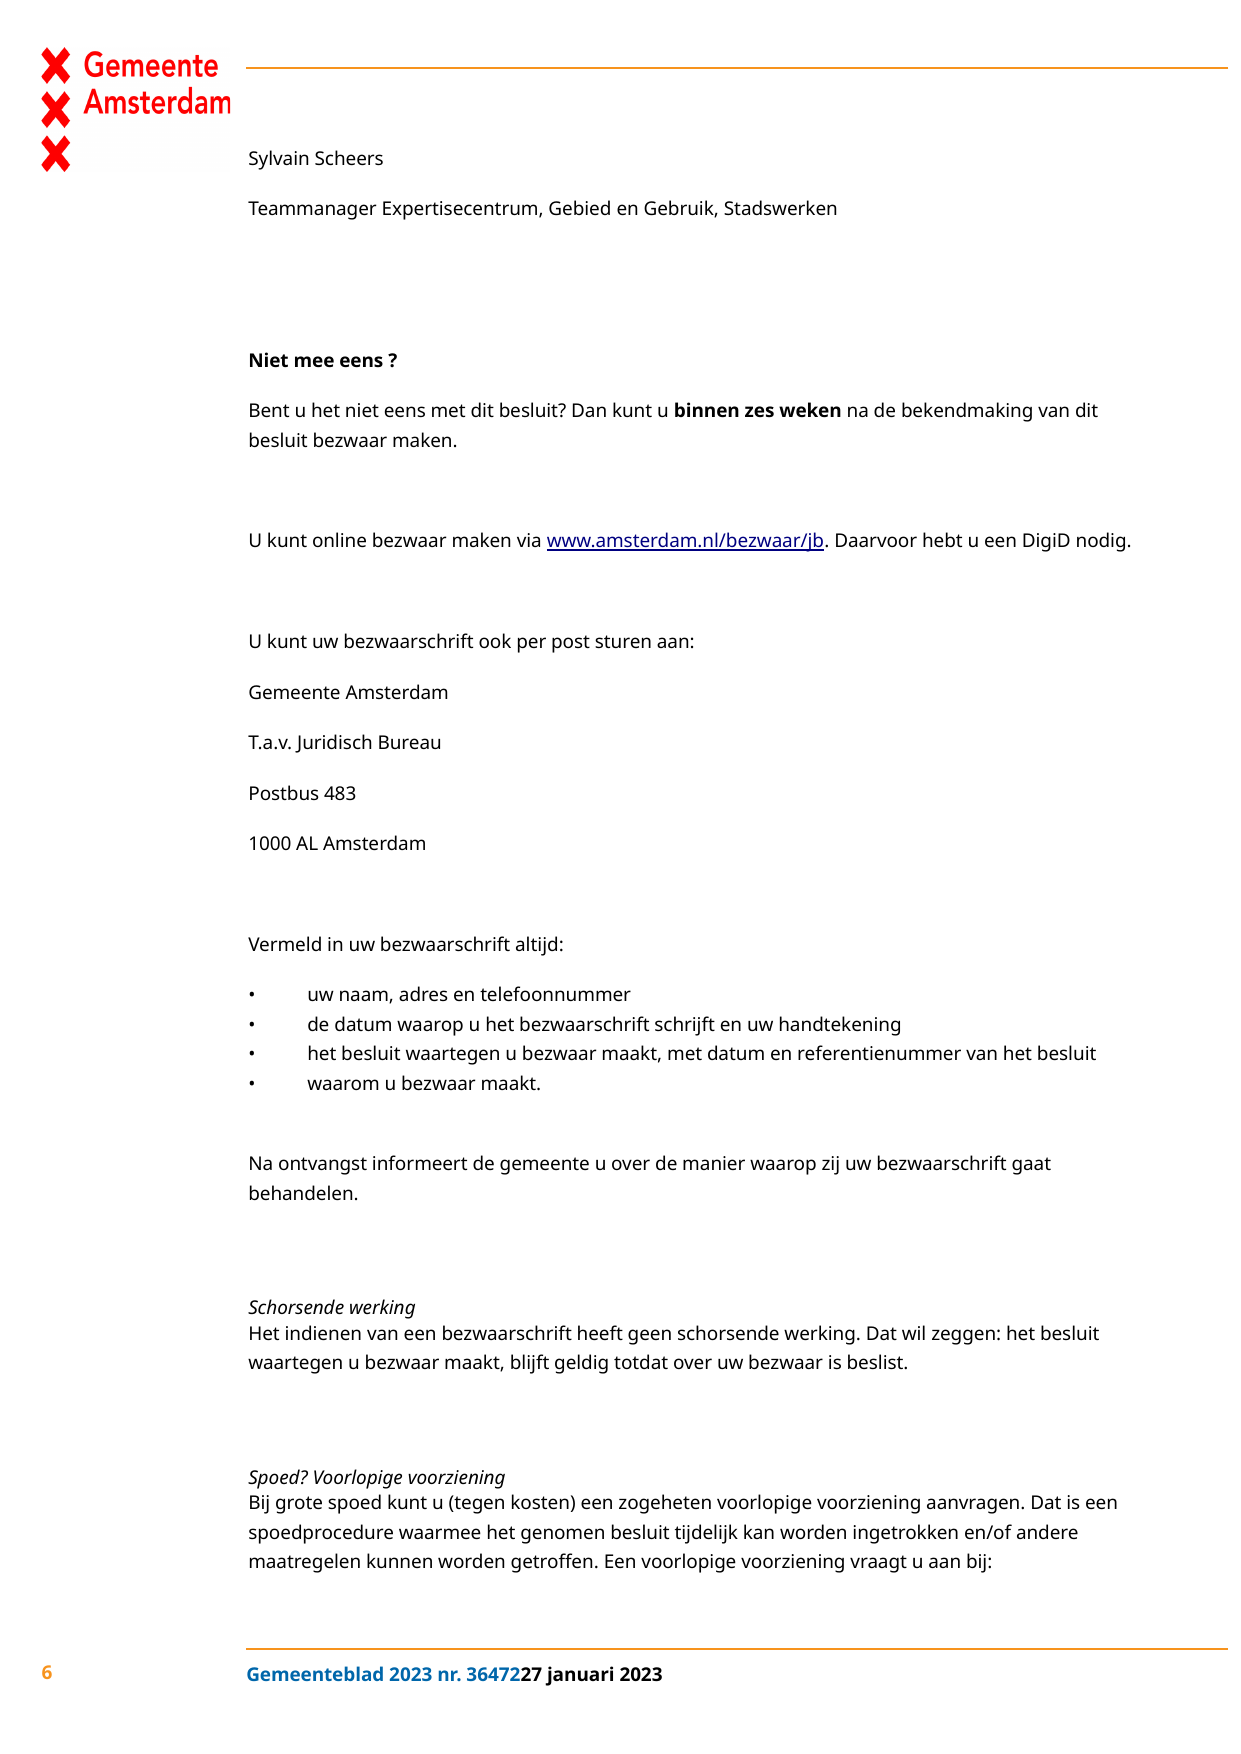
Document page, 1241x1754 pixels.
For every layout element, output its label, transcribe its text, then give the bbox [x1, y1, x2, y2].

text Vermeld in uw bezwaarschrift altijd: [248, 931, 1152, 957]
text T.a.v. Juridisch Bureau [248, 729, 1152, 755]
list uw naam, adres en telefoonnummer [248, 981, 1152, 1007]
text Schorsende werking [248, 1294, 1152, 1320]
text Sylvain Scheers [248, 145, 1152, 171]
text Niet mee eens ? [248, 347, 1152, 373]
text Bij grote spoed kunt u (tegen kosten) een zogeheten voorlopige voorziening aanvragen. Dat is een spoedprocedure waarmee het genomen besluit tijdelijk kan worden ingetrokken en/of andere maatregelen kunnen worden getroffen. Een voorlopige voorziening vraagt u aan bij: [248, 1489, 1152, 1574]
text U kunt online bezwaar maken via www.amsterdam.nl/bezwaar/jb. Daarvoor hebt u een DigiD nodig. [248, 528, 1152, 553]
list de datum waarop u het bezwaarschrift schrijft en uw handtekening [248, 1011, 1152, 1037]
text U kunt uw bezwaarschrift ook per post sturen aan: [248, 628, 1152, 654]
text Het indienen van een bezwaarschrift heeft geen schorsende werking. Dat wil zeggen: het besluit waartegen u bezwaar maakt, blijft geldig totdat over uw bezwaar is beslist. [248, 1320, 1152, 1375]
list het besluit waartegen u bezwaar maakt, met datum en referentienummer van het besluit [248, 1041, 1152, 1066]
text Postbus 483 [248, 780, 1152, 806]
text Teammanager Expertisecentrum, Gebied en Gebruik, Stadswerken [248, 196, 1152, 221]
text Bent u het niet eens met dit besluit? Dan kunt u binnen zes weken na de bekendmaking van dit besluit bezwaar maken. [248, 397, 1152, 453]
text 1000 AL Amsterdam [248, 830, 1152, 856]
text Na ontvangst informeert de gemeente u over de manier waarop zij uw bezwaarschrift gaat behandelen. [248, 1150, 1152, 1206]
text Spoed? Voorlopige voorziening [248, 1464, 1152, 1489]
list waarom u bezwaar maakt. [248, 1070, 1152, 1096]
text Gemeente Amsterdam [248, 679, 1152, 705]
picture [41, 47, 231, 172]
